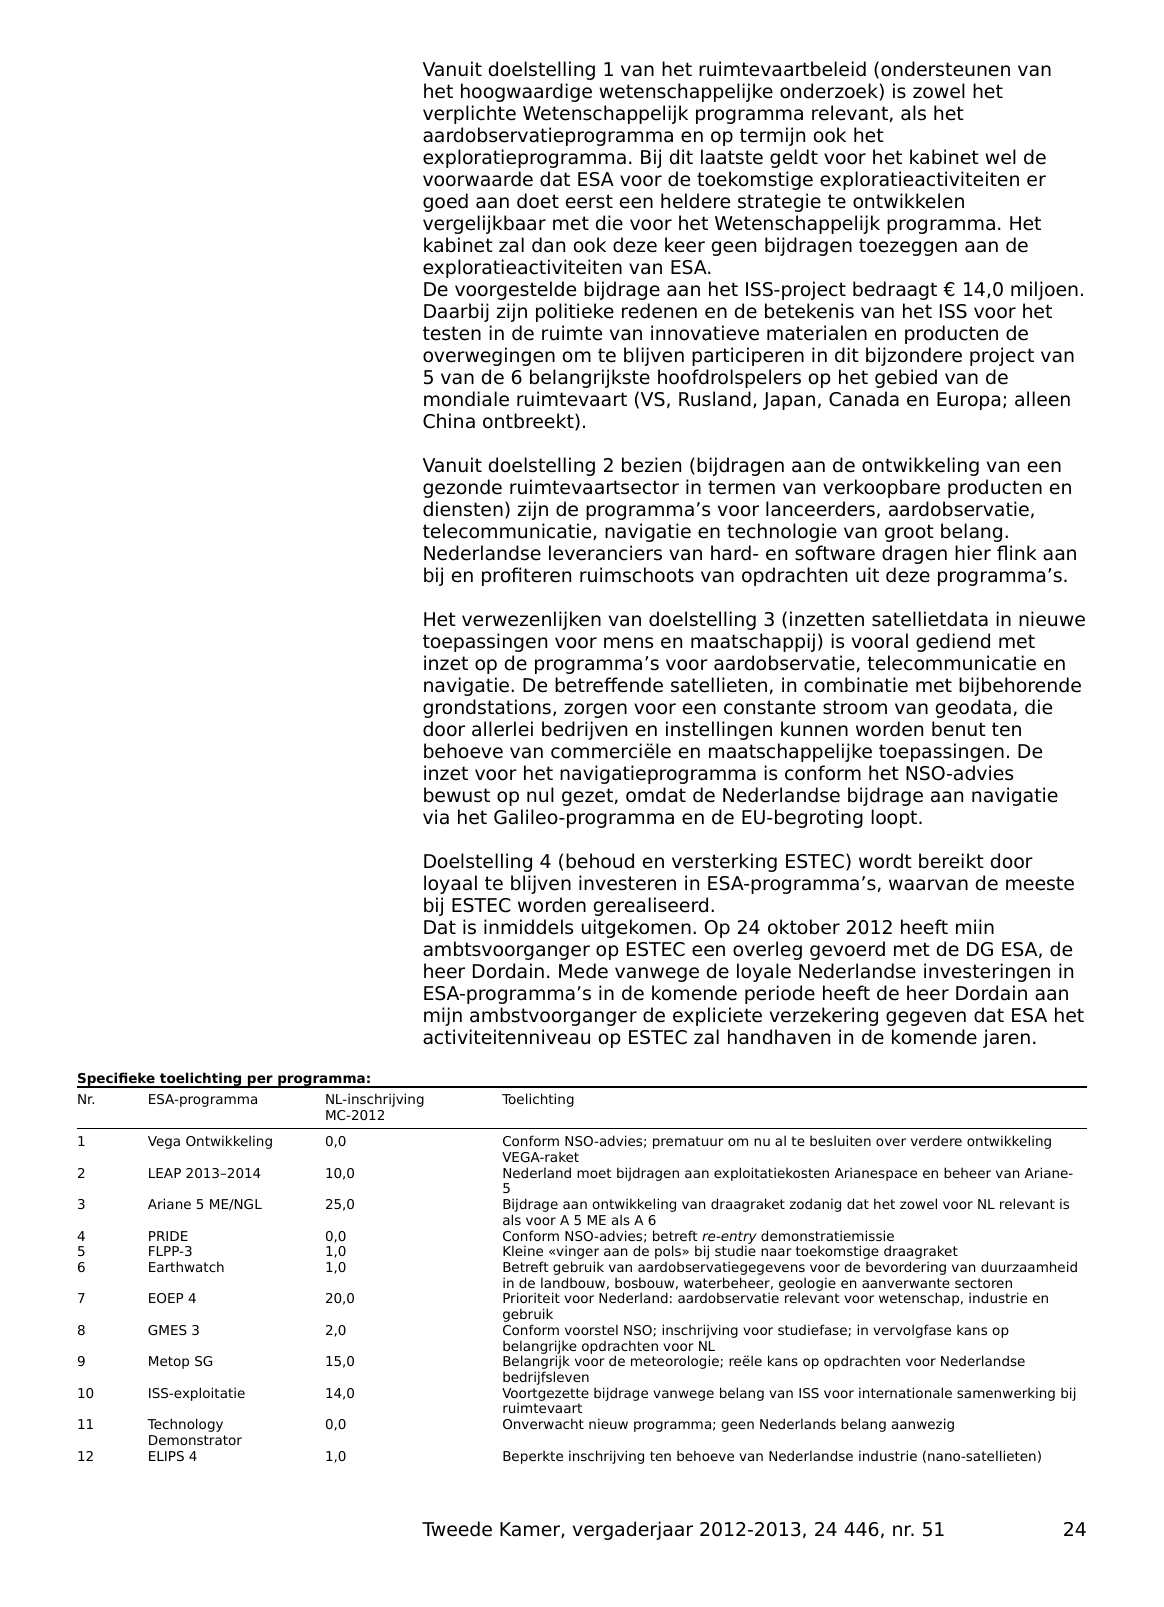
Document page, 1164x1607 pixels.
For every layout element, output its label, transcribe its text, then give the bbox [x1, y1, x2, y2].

table_cell 4 [77, 1228, 142, 1244]
table_cell 5 [77, 1244, 142, 1260]
table_cell 25,0 [319, 1197, 496, 1228]
table_cell Nederland moet bijdragen aan exploitatiekosten Arianespace en beheer van Ariane-5 [496, 1165, 1087, 1197]
text Vanuit doelstelling 2 bezien (bijdragen aan de ontwikkeling van een gezonde ruimtevaartsector in termen van verkoopbare producten en diensten) zijn de programma’s voor lanceerders, aardobservatie, telecommunicatie, navigatie en technologie van groot belang. Nederlandse leveranciers van hard- en software dragen hier flink aan bij en profiteren ruimschoots van opdrachten uit deze programma’s. [422, 455, 1087, 587]
table_cell Ariane 5 ME/NGL [142, 1197, 319, 1228]
table_cell Betreft gebruik van aardobservatiegegevens voor de bevordering van duurzaamheid in de landbouw, bosbouw, waterbeheer, geologie en aanverwante sectoren [496, 1260, 1087, 1291]
table_cell 7 [77, 1291, 142, 1323]
table_cell Metop SG [142, 1354, 319, 1386]
table_cell Conform NSO-advies; prematuur om nu al te besluiten over verdere ontwikkeling VEGA-raket [496, 1129, 1087, 1165]
text Vanuit doelstelling 1 van het ruimtevaartbeleid (ondersteunen van het hoogwaardige wetenschappelijke onderzoek) is zowel het verplichte Wetenschappelijk programma relevant, als het aardobservatieprogramma en op termijn ook het exploratieprogramma. Bij dit laatste geldt voor het kabinet wel de voorwaarde dat ESA voor de toekomstige exploratieactiviteiten er goed aan doet eerst een heldere strategie te ontwikkelen vergelijkbaar met die voor het Wetenschappelijk programma. Het kabinet zal dan ook deze keer geen bijdragen toezeggen aan de exploratieactiviteiten van ESA. [422, 59, 1087, 279]
table_cell 10 [77, 1386, 142, 1417]
table_cell Voortgezette bijdrage vanwege belang van ISS voor internationale samenwerking bij ruimtevaart [496, 1386, 1087, 1417]
table_cell Conform voorstel NSO; inschrijving voor studiefase; in vervolgfase kans op belangrijke opdrachten voor NL [496, 1323, 1087, 1354]
table_cell 1,0 [319, 1449, 496, 1464]
table_cell 0,0 [319, 1417, 496, 1448]
table_cell LEAP 2013–2014 [142, 1165, 319, 1197]
table_cell Nr. [77, 1088, 142, 1128]
table_cell 0,0 [319, 1228, 496, 1244]
table_cell Toelichting [496, 1088, 1087, 1128]
table_cell 14,0 [319, 1386, 496, 1417]
text Doelstelling 4 (behoud en versterking ESTEC) wordt bereikt door loyaal te blijven investeren in ESA-programma’s, waarvan de meeste bij ESTEC worden gerealiseerd. [422, 851, 1087, 917]
table_cell 15,0 [319, 1354, 496, 1386]
table_cell 0,0 [319, 1129, 496, 1165]
table_cell Bijdrage aan ontwikkeling van draagraket zodanig dat het zowel voor NL relevant is als voor A 5 ME als A 6 [496, 1197, 1087, 1228]
table_cell Belangrijk voor de meteorologie; reële kans op opdrachten voor Nederlandse bedrijfsleven [496, 1354, 1087, 1386]
table_cell ELIPS 4 [142, 1449, 319, 1464]
table_cell 8 [77, 1323, 142, 1354]
table_cell ISS-exploitatie [142, 1386, 319, 1417]
table_cell 3 [77, 1197, 142, 1228]
table_cell Beperkte inschrijving ten behoeve van Nederlandse industrie (nano-satellieten) [496, 1449, 1087, 1464]
table_cell Earthwatch [142, 1260, 319, 1291]
table_cell FLPP-3 [142, 1244, 319, 1260]
table_cell 9 [77, 1354, 142, 1386]
table_cell 1,0 [319, 1260, 496, 1291]
table_cell NL-inschrijving MC-2012 [319, 1088, 496, 1128]
table_cell PRIDE [142, 1228, 319, 1244]
table_cell ESA-programma [142, 1088, 319, 1128]
table_cell GMES 3 [142, 1323, 319, 1354]
table_cell 12 [77, 1449, 142, 1464]
text Dat is inmiddels uitgekomen. Op 24 oktober 2012 heeft miin ambtsvoorganger op ESTEC een overleg gevoerd met de DG ESA, de heer Dordain. Mede vanwege de loyale Nederlandse investeringen in ESA-programma’s in de komende periode heeft de heer Dordain aan mijn ambstvoorganger de expliciete verzekering gegeven dat ESA het activiteitenniveau op ESTEC zal handhaven in de komende jaren. [422, 917, 1087, 1049]
table_cell 10,0 [319, 1165, 496, 1197]
table_cell 1 [77, 1129, 142, 1165]
table_cell 20,0 [319, 1291, 496, 1323]
table_header Specifieke toelichting per programma: [77, 1071, 1087, 1086]
table_cell Technology Demonstrator [142, 1417, 319, 1448]
table_cell 11 [77, 1417, 142, 1448]
table_cell Vega Ontwikkeling [142, 1129, 319, 1165]
table_cell 6 [77, 1260, 142, 1291]
table_cell Prioriteit voor Nederland: aardobservatie relevant voor wetenschap, industrie en gebruik [496, 1291, 1087, 1323]
table_cell Kleine «vinger aan de pols» bij studie naar toekomstige draagraket [496, 1244, 1087, 1260]
text De voorgestelde bijdrage aan het ISS-project bedraagt € 14,0 miljoen. Daarbij zijn politieke redenen en de betekenis van het ISS voor het testen in de ruimte van innovatieve materialen en producten de overwegingen om te blijven participeren in dit bijzondere project van 5 van de 6 belangrijkste hoofdrolspelers op het gebied van de mondiale ruimtevaart (VS, Rusland, Japan, Canada en Europa; alleen China ontbreekt). [422, 279, 1087, 433]
table_cell Onverwacht nieuw programma; geen Nederlands belang aanwezig [496, 1417, 1087, 1448]
table_cell 2 [77, 1165, 142, 1197]
table_cell Conform NSO-advies; betreft re-entry demonstratiemissie [496, 1228, 1087, 1244]
text Het verwezenlijken van doelstelling 3 (inzetten satellietdata in nieuwe toepassingen voor mens en maatschappij) is vooral gediend met inzet op de programma’s voor aardobservatie, telecommunicatie en navigatie. De betreffende satellieten, in combinatie met bijbehorende grondstations, zorgen voor een constante stroom van geodata, die door allerlei bedrijven en instellingen kunnen worden benut ten behoeve van commerciële en maatschappelijke toepassingen. De inzet voor het navigatieprogramma is conform het NSO-advies bewust op nul gezet, omdat de Nederlandse bijdrage aan navigatie via het Galileo-programma en de EU-begroting loopt. [422, 609, 1087, 829]
table_cell EOEP 4 [142, 1291, 319, 1323]
table_cell 1,0 [319, 1244, 496, 1260]
table_cell 2,0 [319, 1323, 496, 1354]
